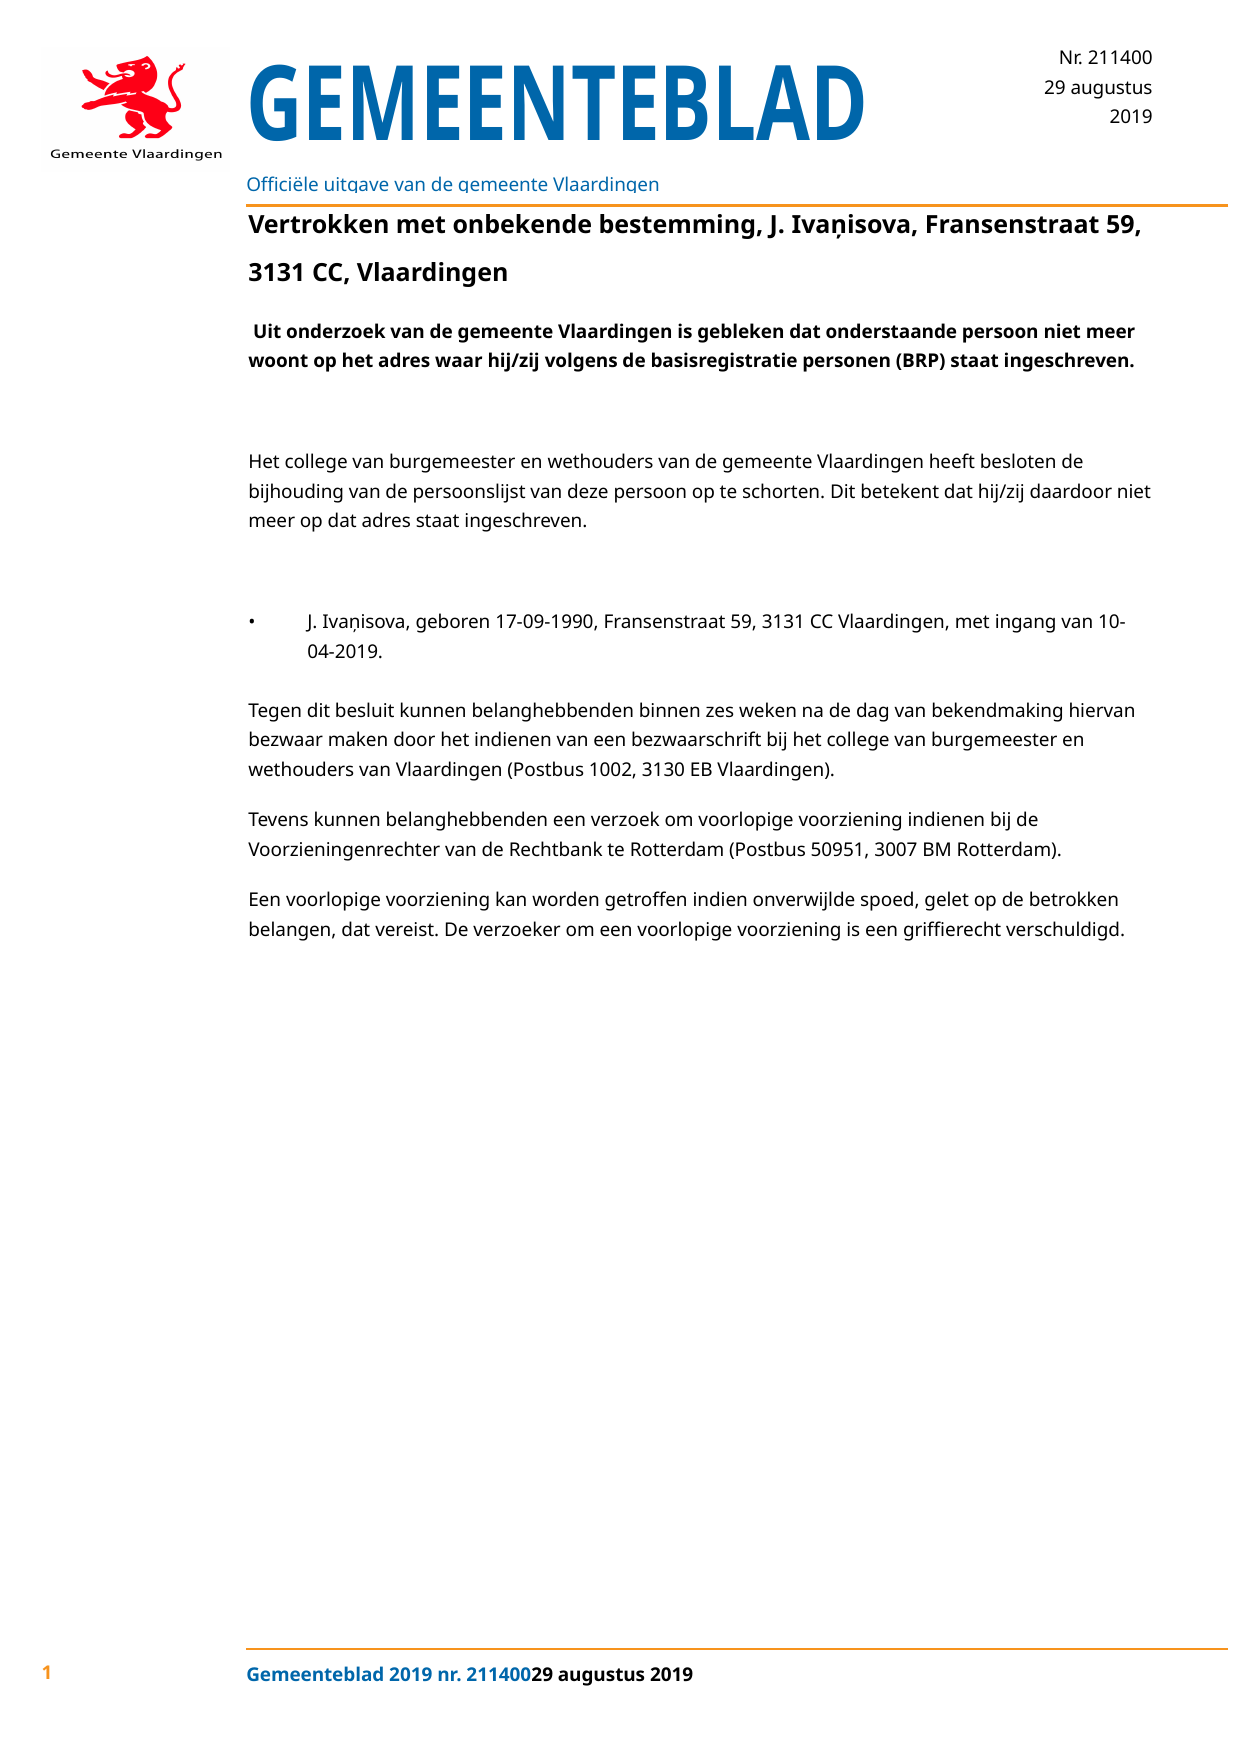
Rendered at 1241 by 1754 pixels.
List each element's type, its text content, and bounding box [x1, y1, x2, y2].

picture [41, 47, 231, 172]
text Uit onderzoek van de gemeente Vlaardingen is gebleken dat onderstaande persoon niet meer woont op het adres waar hij/zij volgens de basisregistratie personen (BRP) staat ingeschreven. [248, 318, 1152, 373]
text Tegen dit besluit kunnen belanghebbenden binnen zes weken na de dag van bekendmaking hiervan bezwaar maken door het indienen van een bezwaarschrift bij het college van burgemeester en wethouders van Vlaardingen (Postbus 1002, 3130 EB Vlaardingen). [248, 697, 1152, 782]
text Tevens kunnen belanghebbenden een verzoek om voorlopige voorziening indienen bij de Voorzieningenrechter van de Rechtbank te Rotterdam (Postbus 50951, 3007 BM Rotterdam). [248, 807, 1152, 862]
text Het college van burgemeester en wethouders van de gemeente Vlaardingen heeft besloten de bijhouding van de persoonslijst van deze persoon op te schorten. Dit betekent dat hij/zij daardoor niet meer op dat adres staat ingeschreven. [248, 448, 1152, 533]
list J. Ivaņisova, geboren 17-09-1990, Fransenstraat 59, 3131 CC Vlaardingen, met ingang van 10-04-2019. [248, 608, 1152, 664]
text Een voorlopige voorziening kan worden getroffen indien onverwijlde spoed, gelet op de betrokken belangen, dat vereist. De verzoeker om een voorlopige voorziening is een griffierecht verschuldigd. [248, 887, 1152, 942]
text Vertrokken met onbekende bestemming, J. Ivaņisova, Fransenstraat 59, 3131 CC, Vlaardingen [248, 207, 1152, 288]
